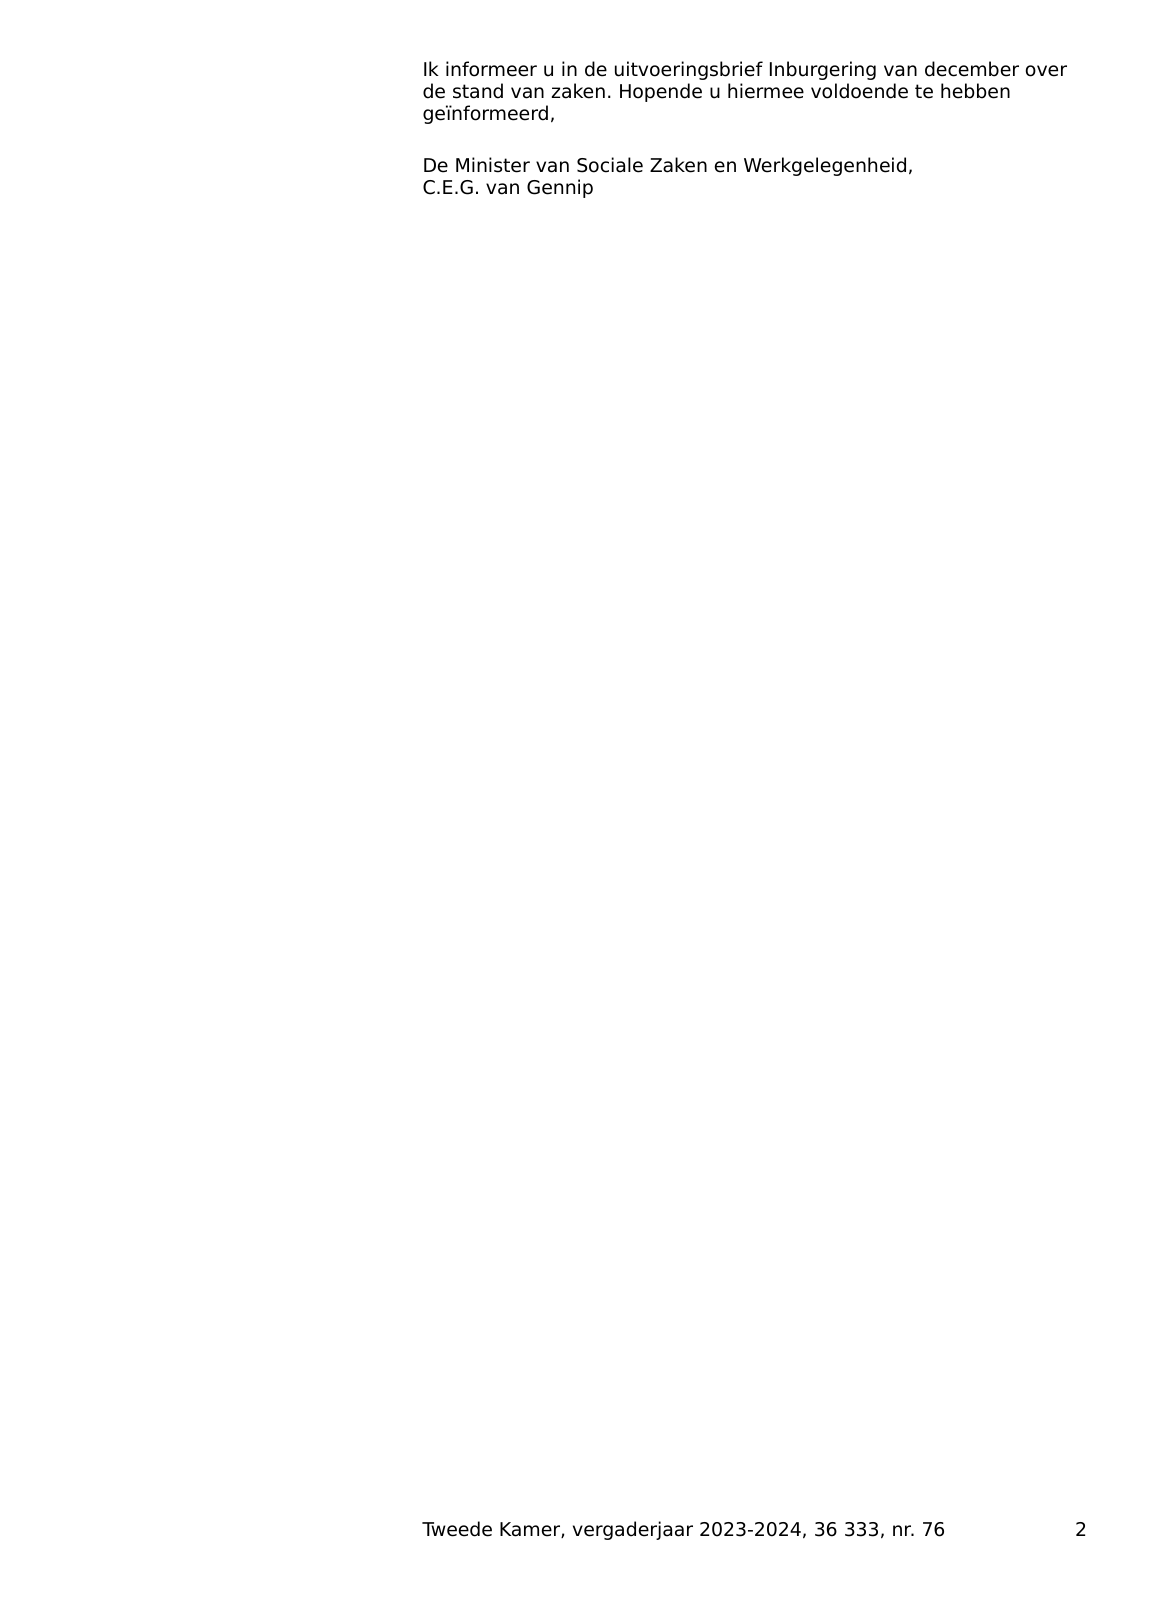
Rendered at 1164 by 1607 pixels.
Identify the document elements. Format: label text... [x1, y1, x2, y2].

text Ik informeer u in de uitvoeringsbrief Inburgering van december over de stand van zaken. Hopende u hiermee voldoende te hebben geïnformeerd, [422, 59, 1087, 125]
text De Minister van Sociale Zaken en Werkgelegenheid, C.E.G. van Gennip [422, 155, 1087, 199]
